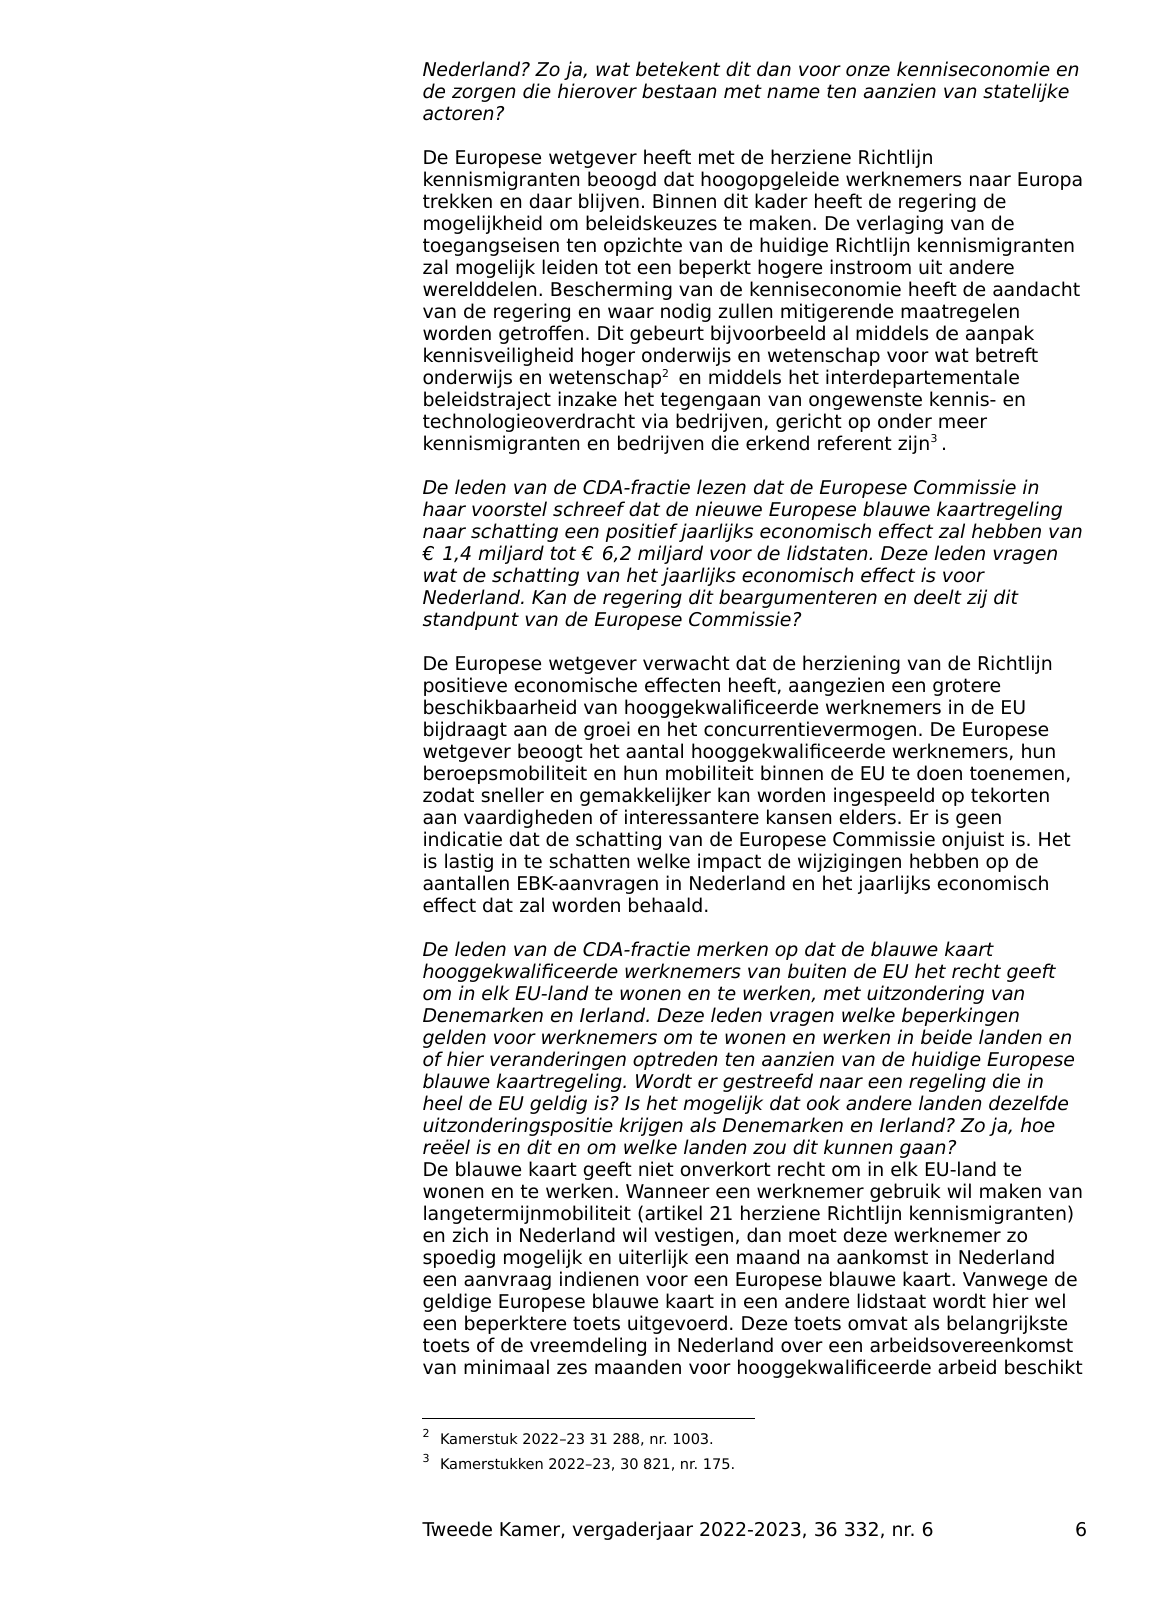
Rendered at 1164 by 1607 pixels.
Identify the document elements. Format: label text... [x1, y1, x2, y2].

text Kamerstukken 2022–23, 30 821, nr. 175. [422, 1452, 1087, 1474]
text De leden van de CDA-fractie lezen dat de Europese Commissie in haar voorstel schreef dat de nieuwe Europese blauwe kaartregeling naar schatting een positief jaarlijks economisch effect zal hebben van € 1,4 miljard tot € 6,2 miljard voor de lidstaten. Deze leden vragen wat de schatting van het jaarlijks economisch effect is voor Nederland. Kan de regering dit beargumenteren en deelt zij dit standpunt van de Europese Commissie? [422, 477, 1087, 631]
text Kamerstuk 2022–23 31 288, nr. 1003. [422, 1427, 1087, 1449]
text Nederland? Zo ja, wat betekent dit dan voor onze kenniseconomie en de zorgen die hierover bestaan met name ten aanzien van statelijke actoren? [422, 59, 1087, 125]
text De Europese wetgever verwacht dat de herziening van de Richtlijn positieve economische effecten heeft, aangezien een grotere beschikbaarheid van hooggekwalificeerde werknemers in de EU bijdraagt aan de groei en het concurrentievermogen. De Europese wetgever beoogt het aantal hooggekwalificeerde werknemers, hun beroepsmobiliteit en hun mobiliteit binnen de EU te doen toenemen, zodat sneller en gemakkelijker kan worden ingespeeld op tekorten aan vaardigheden of interessantere kansen elders. Er is geen indicatie dat de schatting van de Europese Commissie onjuist is. Het is lastig in te schatten welke impact de wijzigingen hebben op de aantallen EBK-aanvragen in Nederland en het jaarlijks economisch effect dat zal worden behaald. [422, 653, 1087, 917]
text De leden van de CDA-fractie merken op dat de blauwe kaart hooggekwalificeerde werknemers van buiten de EU het recht geeft om in elk EU-land te wonen en te werken, met uitzondering van Denemarken en Ierland. Deze leden vragen welke beperkingen gelden voor werknemers om te wonen en werken in beide landen en of hier veranderingen optreden ten aanzien van de huidige Europese blauwe kaartregeling. Wordt er gestreefd naar een regeling die in heel de EU geldig is? Is het mogelijk dat ook andere landen dezelfde uitzonderingspositie krijgen als Denemarken en Ierland? Zo ja, hoe reëel is en dit en om welke landen zou dit kunnen gaan? [422, 939, 1087, 1159]
text De blauwe kaart geeft niet onverkort recht om in elk EU-land te wonen en te werken. Wanneer een werknemer gebruik wil maken van langetermijnmobiliteit (artikel 21 herziene Richtlijn kennismigranten) en zich in Nederland wil vestigen, dan moet deze werknemer zo spoedig mogelijk en uiterlijk een maand na aankomst in Nederland een aanvraag indienen voor een Europese blauwe kaart. Vanwege de geldige Europese blauwe kaart in een andere lidstaat wordt hier wel een beperktere toets uitgevoerd. Deze toets omvat als belangrijkste toets of de vreemdeling in Nederland over een arbeidsovereenkomst van minimaal zes maanden voor hooggekwalificeerde arbeid beschikt [422, 1159, 1087, 1379]
text De Europese wetgever heeft met de herziene Richtlijn kennismigranten beoogd dat hoogopgeleide werknemers naar Europa trekken en daar blijven. Binnen dit kader heeft de regering de mogelijkheid om beleidskeuzes te maken. De verlaging van de toegangseisen ten opzichte van de huidige Richtlijn kennismigranten zal mogelijk leiden tot een beperkt hogere instroom uit andere werelddelen. Bescherming van de kenniseconomie heeft de aandacht van de regering en waar nodig zullen mitigerende maatregelen worden getroffen. Dit gebeurt bijvoorbeeld al middels de aanpak kennisveiligheid hoger onderwijs en wetenschap voor wat betreft onderwijs en wetenschap en middels het interdepartementale beleidstraject inzake het tegengaan van ongewenste kennis- en technologieoverdracht via bedrijven, gericht op onder meer kennismigranten en bedrijven die erkend referent zijn. [422, 147, 1087, 455]
